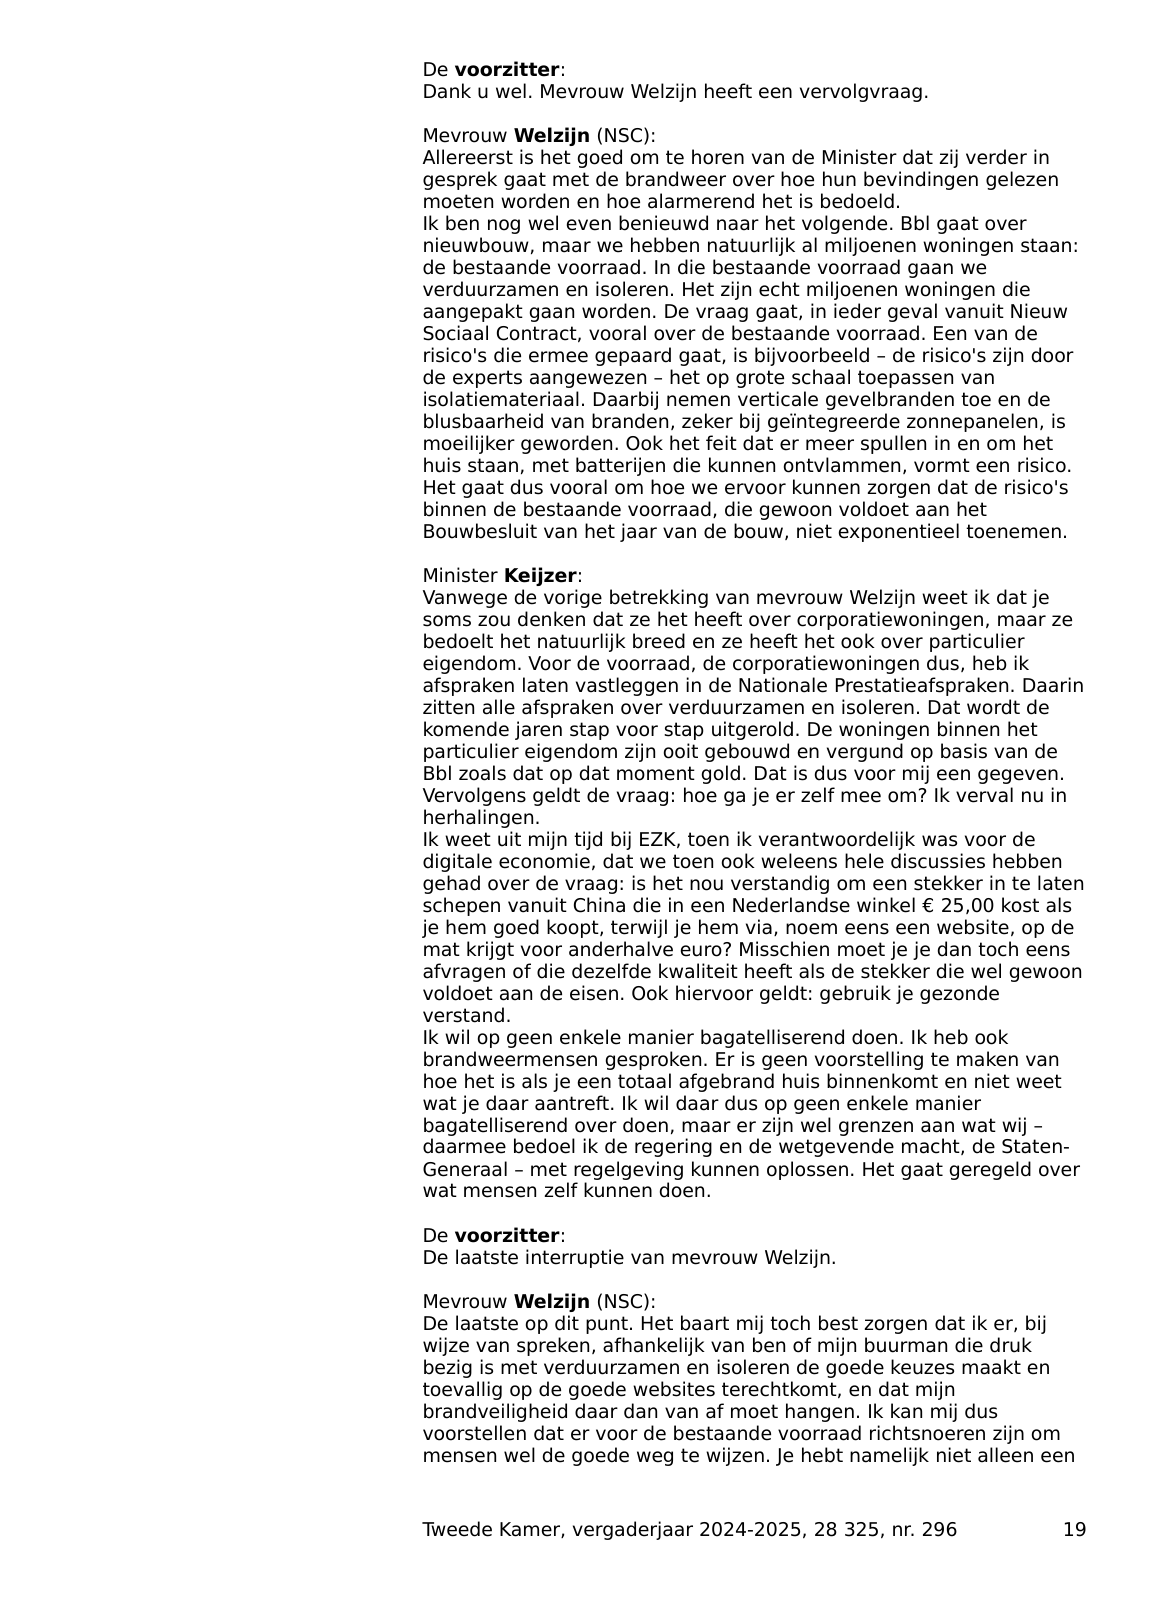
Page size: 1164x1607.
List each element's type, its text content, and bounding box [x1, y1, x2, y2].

text Ik wil op geen enkele manier bagatelliserend doen. Ik heb ook brandweermensen gesproken. Er is geen voorstelling te maken van hoe het is als je een totaal afgebrand huis binnenkomt en niet weet wat je daar aantreft. Ik wil daar dus op geen enkele manier bagatelliserend over doen, maar er zijn wel grenzen aan wat wij – daarmee bedoel ik de regering en de wetgevende macht, de Staten-Generaal – met regelgeving kunnen oplossen. Het gaat geregeld over wat mensen zelf kunnen doen. [422, 1027, 1087, 1202]
text Ik ben nog wel even benieuwd naar het volgende. Bbl gaat over nieuwbouw, maar we hebben natuurlijk al miljoenen woningen staan: de bestaande voorraad. In die bestaande voorraad gaan we verduurzamen en isoleren. Het zijn echt miljoenen woningen die aangepakt gaan worden. De vraag gaat, in ieder geval vanuit Nieuw Sociaal Contract, vooral over de bestaande voorraad. Een van de risico's die ermee gepaard gaat, is bijvoorbeeld – de risico's zijn door de experts aangewezen – het op grote schaal toepassen van isolatiemateriaal. Daarbij nemen verticale gevelbranden toe en de blusbaarheid van branden, zeker bij geïntegreerde zonnepanelen, is moeilijker geworden. Ook het feit dat er meer spullen in en om het huis staan, met batterijen die kunnen ontvlammen, vormt een risico. Het gaat dus vooral om hoe we ervoor kunnen zorgen dat de risico's binnen de bestaande voorraad, die gewoon voldoet aan het Bouwbesluit van het jaar van de bouw, niet exponentieel toenemen. [422, 213, 1087, 543]
text De laatste interruptie van mevrouw Welzijn. [422, 1247, 1087, 1268]
text Mevrouw Welzijn (NSC): [422, 1291, 1087, 1313]
text Dank u wel. Mevrouw Welzijn heeft een vervolgvraag. [422, 81, 1087, 103]
text Vanwege de vorige betrekking van mevrouw Welzijn weet ik dat je soms zou denken dat ze het heeft over corporatiewoningen, maar ze bedoelt het natuurlijk breed en ze heeft het ook over particulier eigendom. Voor de voorraad, de corporatiewoningen dus, heb ik afspraken laten vastleggen in de Nationale Prestatieafspraken. Daarin zitten alle afspraken over verduurzamen en isoleren. Dat wordt de komende jaren stap voor stap uitgerold. De woningen binnen het particulier eigendom zijn ooit gebouwd en vergund op basis van de Bbl zoals dat op dat moment gold. Dat is dus voor mij een gegeven. Vervolgens geldt de vraag: hoe ga je er zelf mee om? Ik verval nu in herhalingen. [422, 587, 1087, 829]
text De voorzitter: [422, 59, 1087, 81]
text Ik weet uit mijn tijd bij EZK, toen ik verantwoordelijk was voor de digitale economie, dat we toen ook weleens hele discussies hebben gehad over de vraag: is het nou verstandig om een stekker in te laten schepen vanuit China die in een Nederlandse winkel € 25,00 kost als je hem goed koopt, terwijl je hem via, noem eens een website, op de mat krijgt voor anderhalve euro? Misschien moet je je dan toch eens afvragen of die dezelfde kwaliteit heeft als de stekker die wel gewoon voldoet aan de eisen. Ook hiervoor geldt: gebruik je gezonde verstand. [422, 829, 1087, 1027]
text Mevrouw Welzijn (NSC): [422, 125, 1087, 147]
text De voorzitter: [422, 1224, 1087, 1247]
text Minister Keijzer: [422, 565, 1087, 587]
text Allereerst is het goed om te horen van de Minister dat zij verder in gesprek gaat met de brandweer over hoe hun bevindingen gelezen moeten worden en hoe alarmerend het is bedoeld. [422, 147, 1087, 213]
text De laatste op dit punt. Het baart mij toch best zorgen dat ik er, bij wijze van spreken, afhankelijk van ben of mijn buurman die druk bezig is met verduurzamen en isoleren de goede keuzes maakt en toevallig op de goede websites terechtkomt, en dat mijn brandveiligheid daar dan van af moet hangen. Ik kan mij dus voorstellen dat er voor de bestaande voorraad richtsnoeren zijn om mensen wel de goede weg te wijzen. Je hebt namelijk niet alleen een [422, 1313, 1087, 1467]
